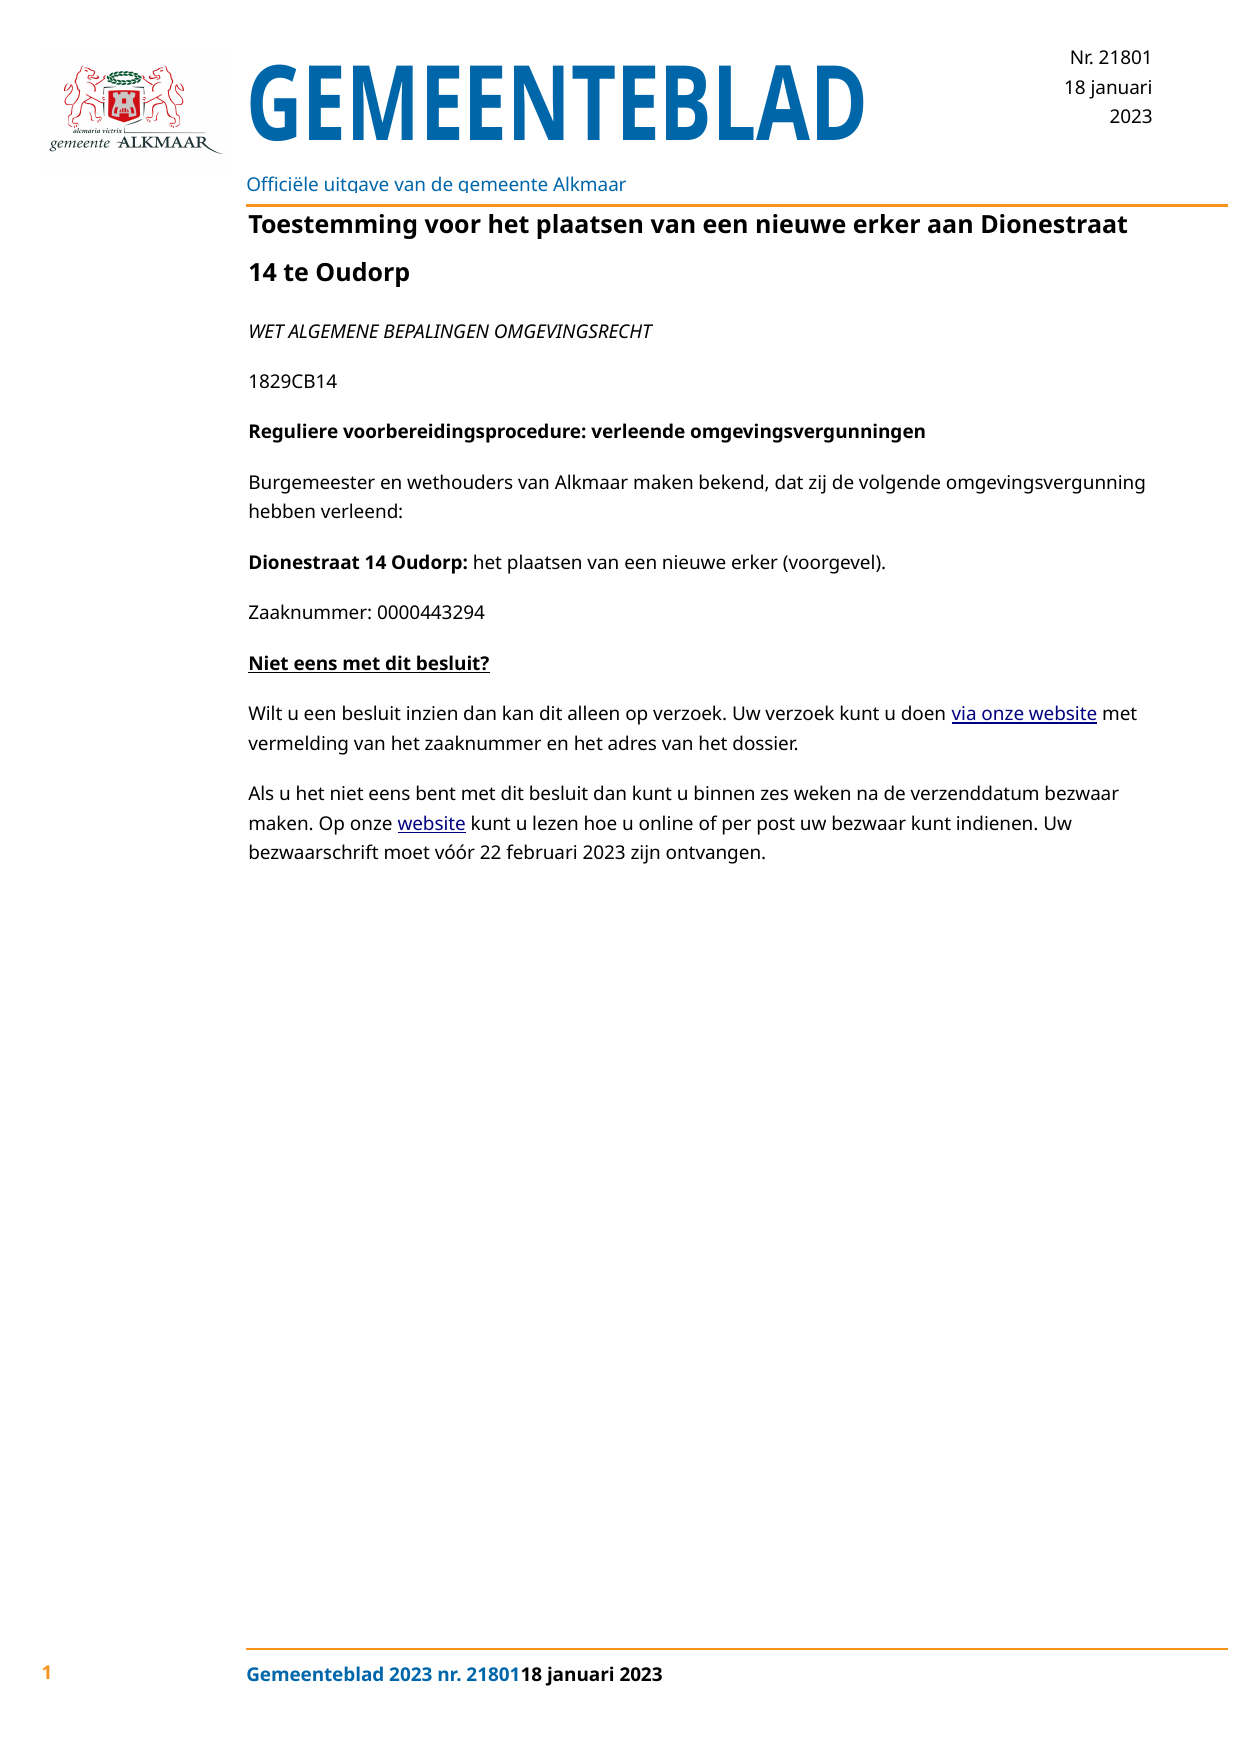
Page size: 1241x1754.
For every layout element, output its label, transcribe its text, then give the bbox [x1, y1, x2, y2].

picture [41, 47, 231, 172]
text Niet eens met dit besluit? [248, 650, 1152, 676]
text Burgemeester en wethouders van Alkmaar maken bekend, dat zij de volgende omgevingsvergunning hebben verleend: [248, 469, 1152, 524]
text 1829CB14 [248, 368, 1152, 394]
text Reguliere voorbereidingsprocedure: verleende omgevingsvergunningen [248, 419, 1152, 444]
text Zaaknummer: 0000443294 [248, 599, 1152, 625]
text Als u het niet eens bent met dit besluit dan kunt u binnen zes weken na de verzenddatum bezwaar maken. Op onze website kunt u lezen hoe u online of per post uw bezwaar kunt indienen. Uw bezwaarschrift moet vóór 22 februari 2023 zijn ontvangen. [248, 780, 1152, 865]
text WET ALGEMENE BEPALINGEN OMGEVINGSRECHT [248, 318, 1152, 344]
text Dionestraat 14 Oudorp: het plaatsen van een nieuwe erker (voorgevel). [248, 549, 1152, 575]
text Toestemming voor het plaatsen van een nieuwe erker aan Dionestraat 14 te Oudorp [248, 207, 1152, 288]
text Wilt u een besluit inzien dan kan dit alleen op verzoek. Uw verzoek kunt u doen via onze website met vermelding van het zaaknummer en het adres van het dossier. [248, 700, 1152, 756]
